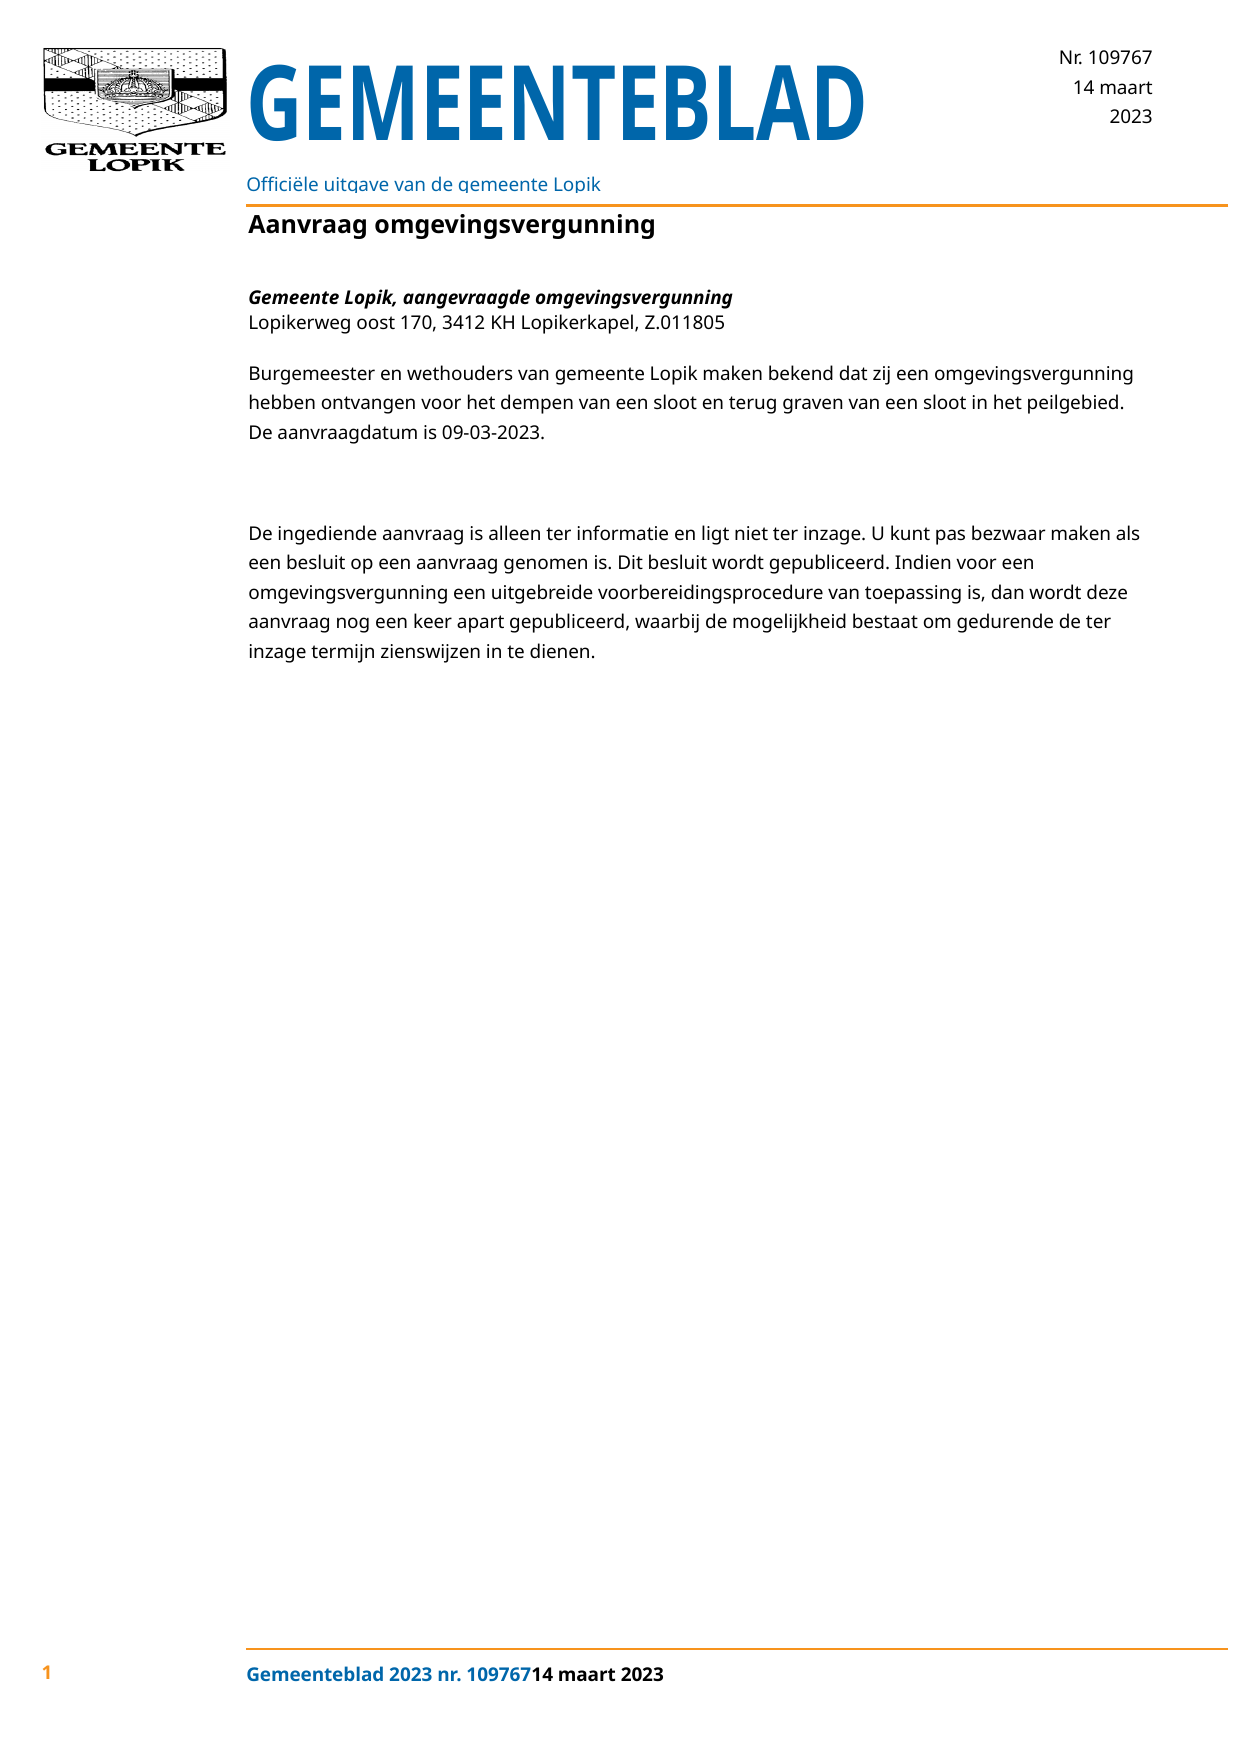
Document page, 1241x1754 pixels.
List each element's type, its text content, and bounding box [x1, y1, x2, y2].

text Burgemeester en wethouders van gemeente Lopik maken bekend dat zij een omgevingsvergunning hebben ontvangen voor het dempen van een sloot en terug graven van een sloot in het peilgebied. De aanvraagdatum is 09-03-2023. [248, 360, 1152, 445]
picture [41, 47, 231, 172]
text De ingediende aanvraag is alleen ter informatie en ligt niet ter inzage. U kunt pas bezwaar maken als een besluit op een aanvraag genomen is. Dit besluit wordt gepubliceerd. Indien voor een omgevingsvergunning een uitgebreide voorbereidingsprocedure van toepassing is, dan wordt deze aanvraag nog een keer apart gepubliceerd, waarbij de mogelijkheid bestaat om gedurende de ter inzage termijn zienswijzen in te dienen. [248, 520, 1152, 664]
text Aanvraag omgevingsvergunning [248, 207, 1152, 241]
text Gemeente Lopik, aangevraagde omgevingsvergunning [248, 284, 1152, 309]
text Lopikerweg oost 170, 3412 KH Lopikerkapel, Z.011805 [248, 309, 1152, 335]
